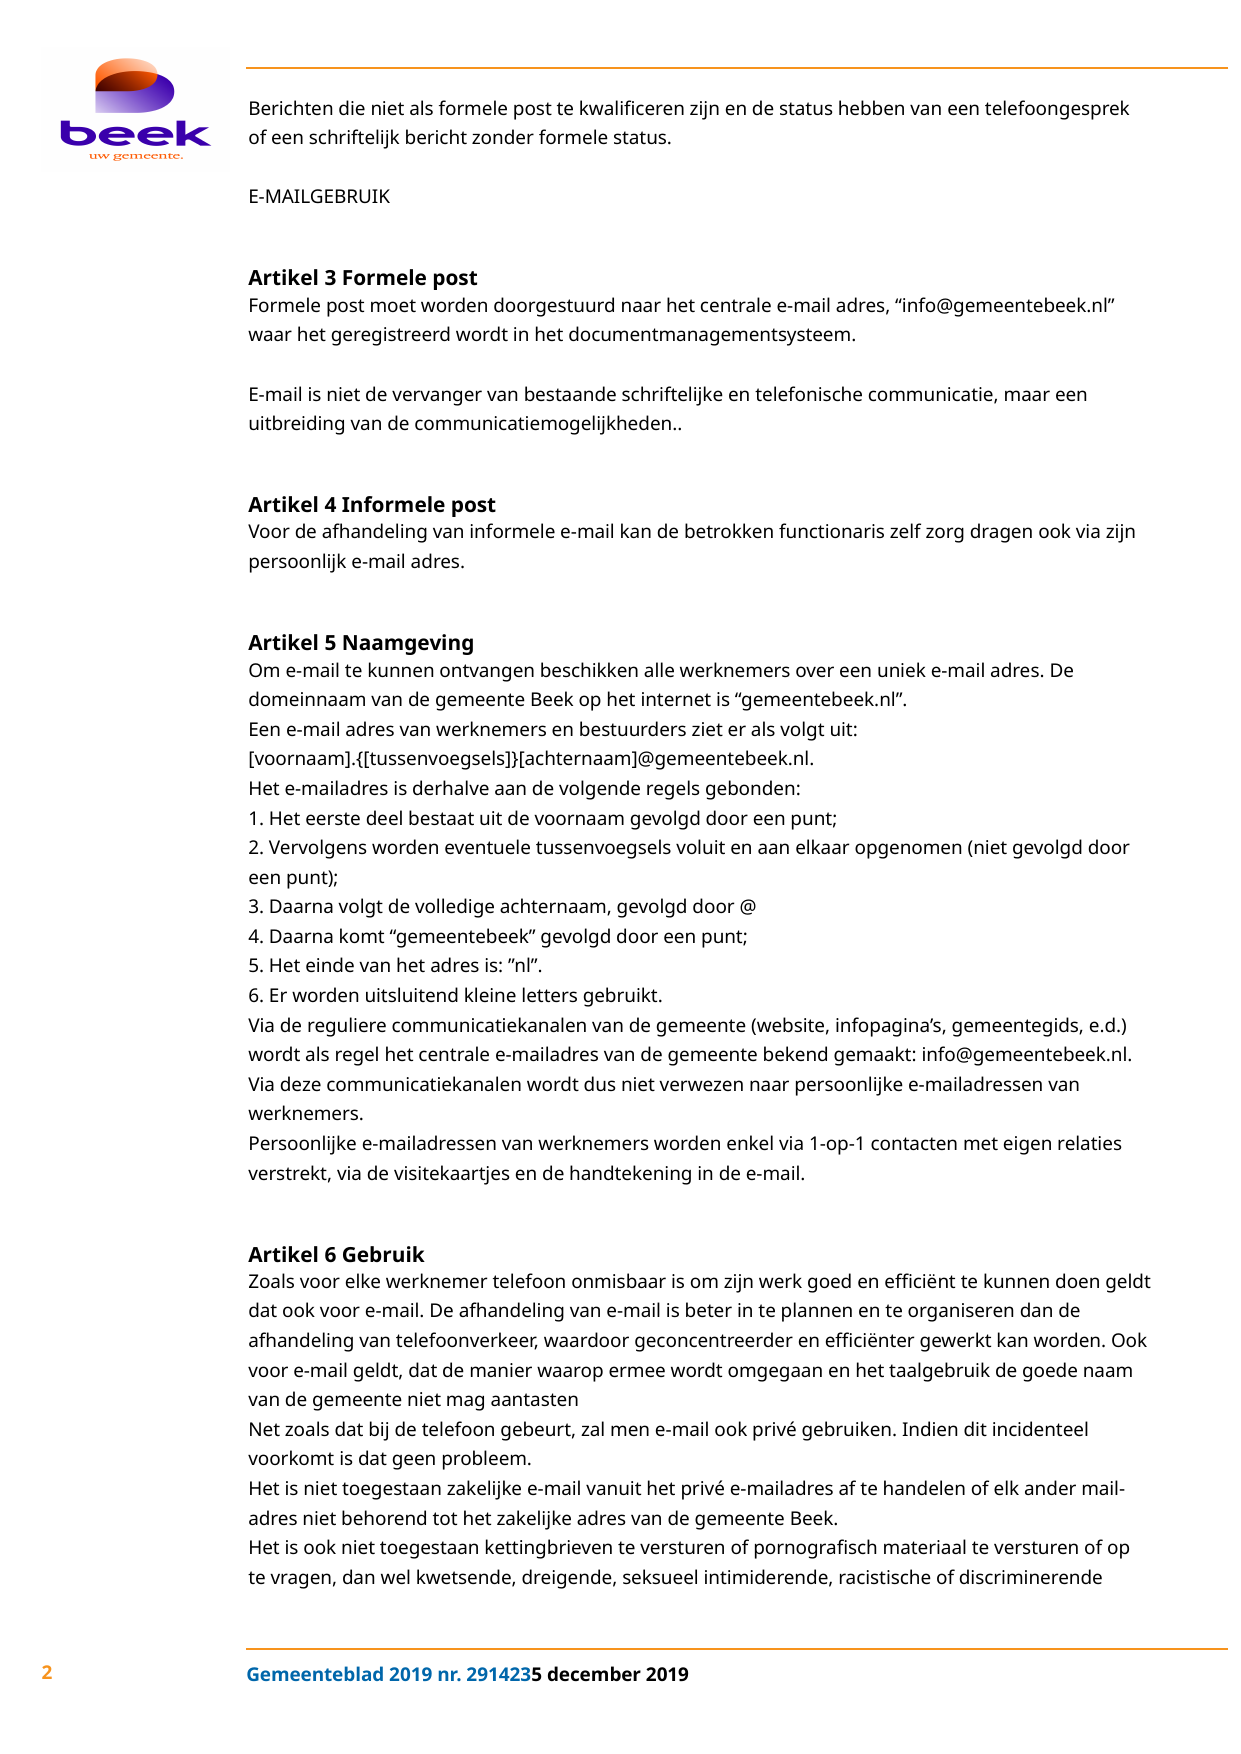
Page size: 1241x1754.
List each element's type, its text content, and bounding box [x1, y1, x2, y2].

text 6. Er worden uitsluitend kleine letters gebruikt. [248, 982, 1152, 1008]
text Persoonlijke e-mailadressen van werknemers worden enkel via 1-op-1 contacten met eigen relaties verstrekt, via de visitekaartjes en de handtekening in de e-mail. [248, 1130, 1152, 1185]
text Artikel 5 Naamgeving [248, 628, 1152, 657]
text Voor de afhandeling van informele e-mail kan de betrokken functionaris zelf zorg dragen ook via zijn persoonlijk e-mail adres. [248, 519, 1152, 574]
text Om e-mail te kunnen ontvangen beschikken alle werknemers over een uniek e-mail adres. De domeinnaam van de gemeente Beek op het internet is “gemeentebeek.nl”. [248, 657, 1152, 712]
text Een e-mail adres van werknemers en bestuurders ziet er als volgt uit: [248, 716, 1152, 742]
text 5. Het einde van het adres is: ”nl”. [248, 953, 1152, 978]
text E-mail is niet de vervanger van bestaande schriftelijke en telefonische communicatie, maar een uitbreiding van de communicatiemogelijkheden.. [248, 381, 1152, 436]
text E-MAILGEBRUIK [248, 183, 1152, 209]
text [voornaam].{[tussenvoegsels]}[achternaam]@gemeentebeek.nl. [248, 746, 1152, 771]
text Artikel 6 Gebruik [248, 1240, 1152, 1268]
text 2. Vervolgens worden eventuele tussenvoegsels voluit en aan elkaar opgenomen (niet gevolgd door een punt); [248, 834, 1152, 889]
text Formele post moet worden doorgestuurd naar het centrale e-mail adres, “info@gemeentebeek.nl” waar het geregistreerd wordt in het documentmanagementsysteem. [248, 292, 1152, 347]
text 4. Daarna komt “gemeentebeek” gevolgd door een punt; [248, 923, 1152, 949]
text 1. Het eerste deel bestaat uit de voornaam gevolgd door een punt; [248, 805, 1152, 830]
text Het is niet toegestaan zakelijke e-mail vanuit het privé e-mailadres af te handelen of elk ander mail-adres niet behorend tot het zakelijke adres van de gemeente Beek. [248, 1475, 1152, 1531]
text 3. Daarna volgt de volledige achternaam, gevolgd door @ [248, 893, 1152, 919]
picture [41, 47, 231, 172]
text Net zoals dat bij de telefoon gebeurt, zal men e-mail ook privé gebruiken. Indien dit incidenteel voorkomt is dat geen probleem. [248, 1416, 1152, 1471]
text Via de reguliere communicatiekanalen van de gemeente (website, infopagina’s, gemeentegids, e.d.) wordt als regel het centrale e-mailadres van de gemeente bekend gemaakt: info@gemeentebeek.nl. Via deze communicatiekanalen wordt dus niet verwezen naar persoonlijke e-mailadressen van werknemers. [248, 1012, 1152, 1126]
text Artikel 4 Informele post [248, 490, 1152, 519]
text Het is ook niet toegestaan kettingbrieven te versturen of pornografisch materiaal te versturen of op te vragen, dan wel kwetsende, dreigende, seksueel intimiderende, racistische of discriminerende [248, 1534, 1152, 1590]
text Artikel 3 Formele post [248, 263, 1152, 292]
text Het e-mailadres is derhalve aan de volgende regels gebonden: [248, 775, 1152, 801]
text Berichten die niet als formele post te kwalificeren zijn en de status hebben van een telefoongesprek of een schriftelijk bericht zonder formele status. [248, 95, 1152, 150]
text Zoals voor elke werknemer telefoon onmisbaar is om zijn werk goed en efficiënt te kunnen doen geldt dat ook voor e-mail. De afhandeling van e-mail is beter in te plannen en te organiseren dan de afhandeling van telefoonverkeer, waardoor geconcentreerder en efficiënter gewerkt kan worden. Ook voor e-mail geldt, dat de manier waarop ermee wordt omgegaan en het taalgebruik de goede naam van de gemeente niet mag aantasten [248, 1268, 1152, 1412]
